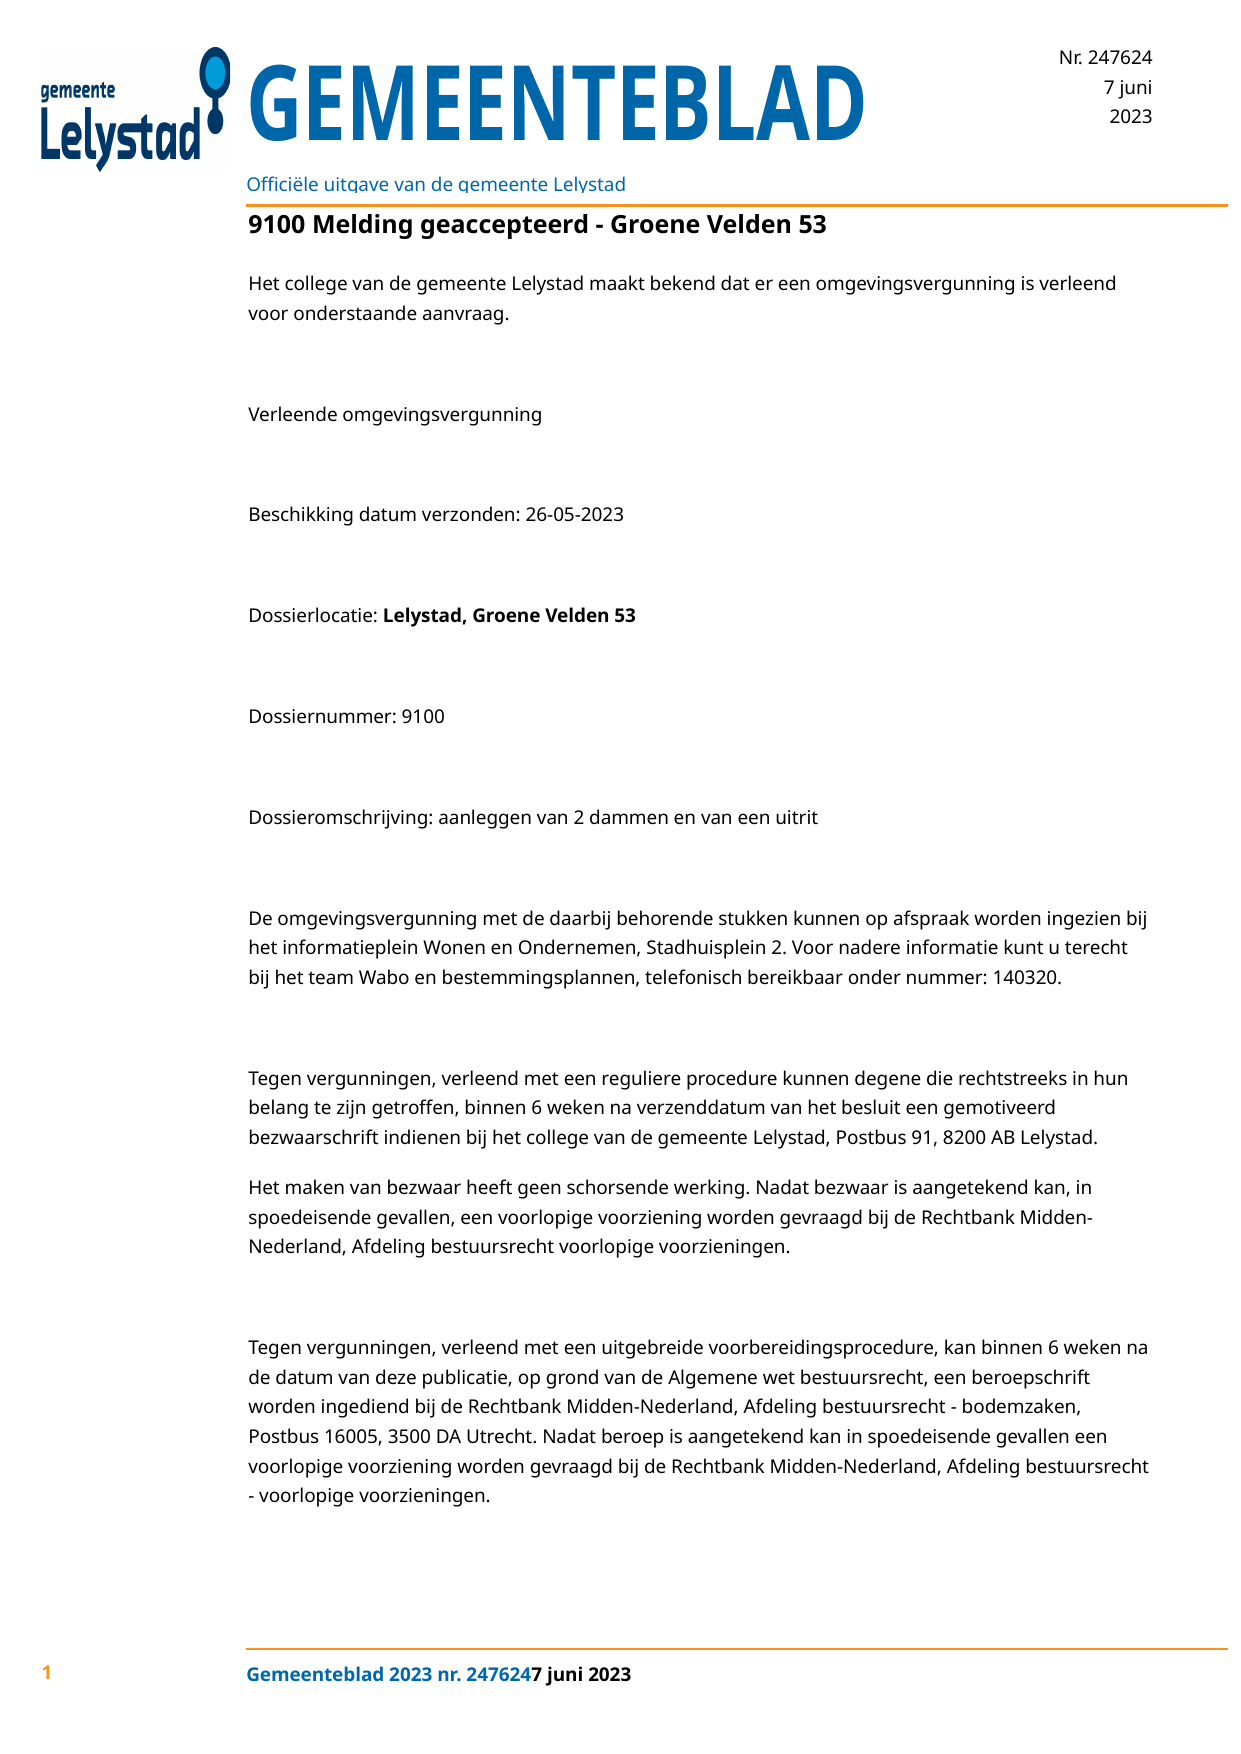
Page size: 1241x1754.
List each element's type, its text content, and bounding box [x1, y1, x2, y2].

text Dossierlocatie: Lelystad, Groene Velden 53 [248, 602, 1152, 628]
text Tegen vergunningen, verleend met een reguliere procedure kunnen degene die rechtstreeks in hun belang te zijn getroffen, binnen 6 weken na verzenddatum van het besluit een gemotiveerd bezwaarschrift indienen bij het college van de gemeente Lelystad, Postbus 91, 8200 AB Lelystad. [248, 1065, 1152, 1150]
text Het maken van bezwaar heeft geen schorsende werking. Nadat bezwaar is aangetekend kan, in spoedeisende gevallen, een voorlopige voorziening worden gevraagd bij de Rechtbank Midden-Nederland, Afdeling bestuursrecht voorlopige voorzieningen. [248, 1174, 1152, 1259]
text Het college van de gemeente Lelystad maakt bekend dat er een omgevingsvergunning is verleend voor onderstaande aanvraag. [248, 270, 1152, 326]
text Verleende omgevingsvergunning [248, 401, 1152, 426]
text Beschikking datum verzonden: 26-05-2023 [248, 502, 1152, 527]
picture [41, 47, 231, 172]
text Dossiernummer: 9100 [248, 703, 1152, 729]
text Dossieromschrijving: aanleggen van 2 dammen en van een uitrit [248, 804, 1152, 830]
text De omgevingsvergunning met de daarbij behorende stukken kunnen op afspraak worden ingezien bij het informatieplein Wonen en Ondernemen, Stadhuisplein 2. Voor nadere informatie kunt u terecht bij het team Wabo en bestemmingsplannen, telefonisch bereikbaar onder nummer: 140320. [248, 905, 1152, 990]
text Tegen vergunningen, verleend met een uitgebreide voorbereidingsprocedure, kan binnen 6 weken na de datum van deze publicatie, op grond van de Algemene wet bestuursrecht, een beroepschrift worden ingediend bij de Rechtbank Midden-Nederland, Afdeling bestuursrecht - bodemzaken, Postbus 16005, 3500 DA Utrecht. Nadat beroep is aangetekend kan in spoedeisende gevallen een voorlopige voorziening worden gevraagd bij de Rechtbank Midden-Nederland, Afdeling bestuursrecht - voorlopige voorzieningen. [248, 1334, 1152, 1508]
text 9100 Melding geaccepteerd - Groene Velden 53 [248, 207, 1152, 241]
